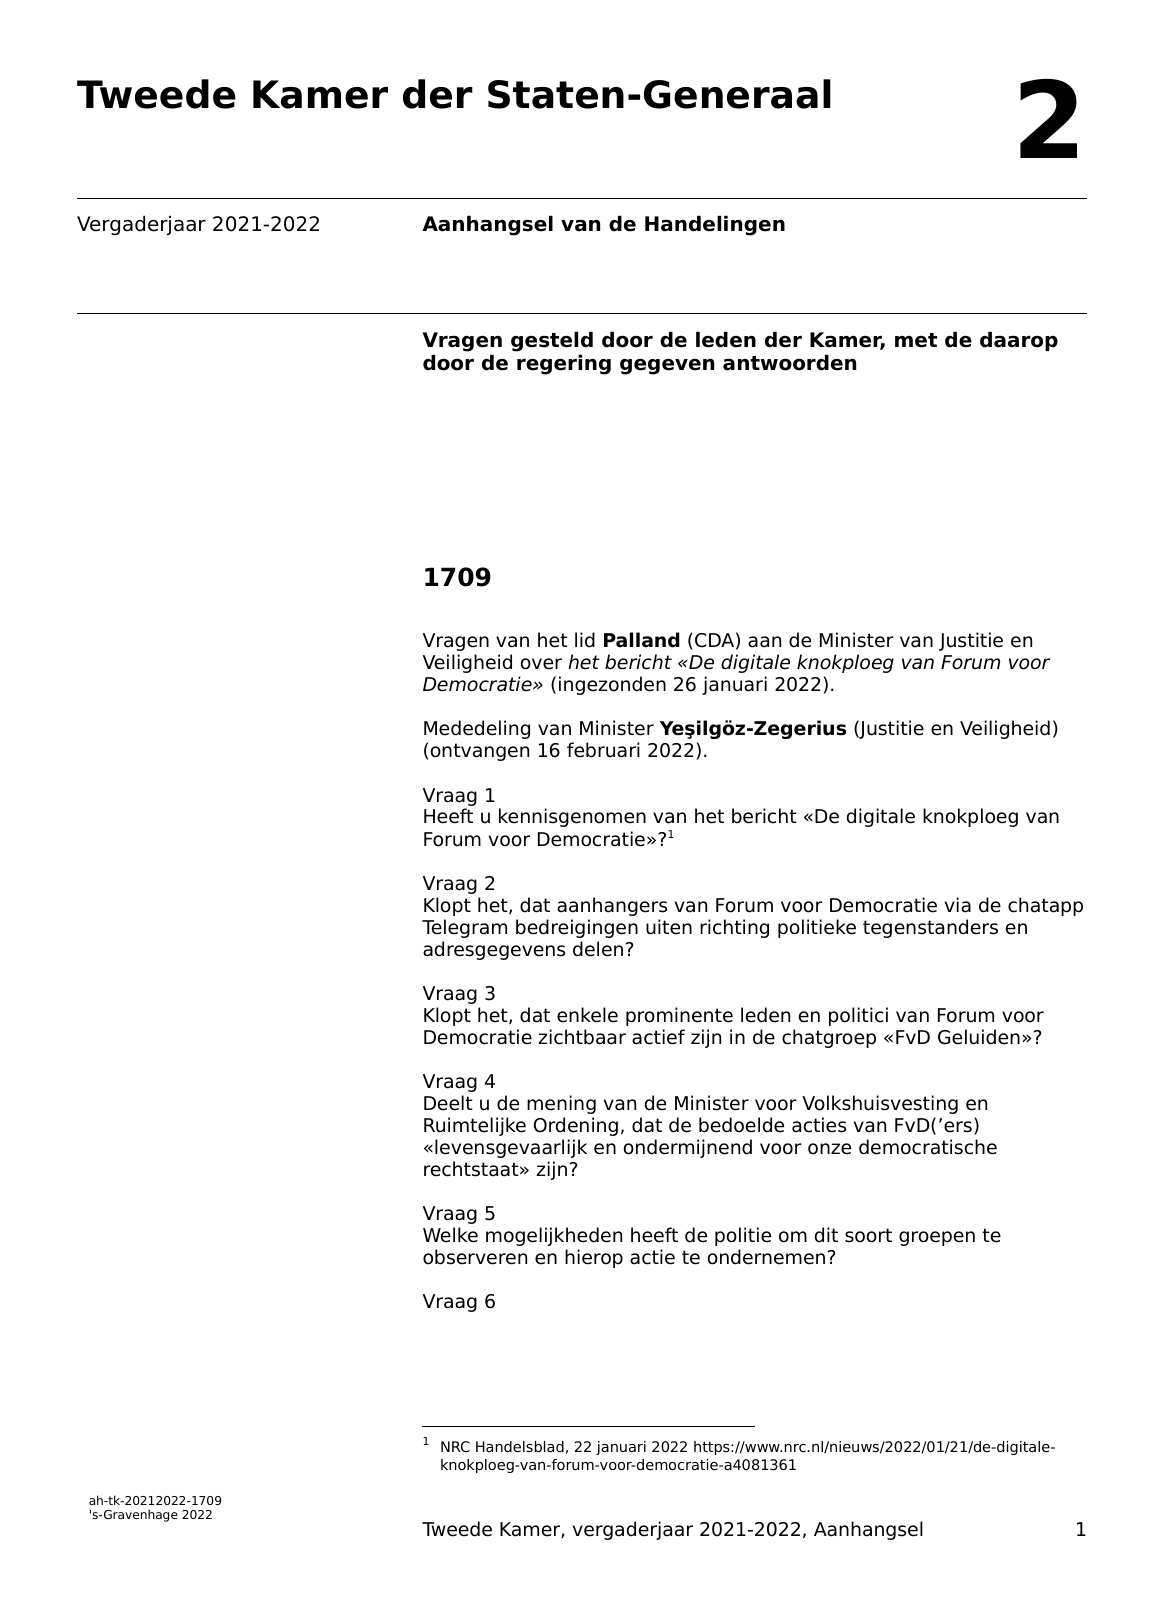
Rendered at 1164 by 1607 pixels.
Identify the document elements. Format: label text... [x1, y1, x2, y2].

text Klopt het, dat enkele prominente leden en politici van Forum voor Democratie zichtbaar actief zijn in de chatgroep «FvD Geluiden»? [422, 1005, 1087, 1049]
text 1709 [422, 563, 1087, 592]
text Vraag 2 [422, 873, 1087, 894]
text Deelt u de mening van de Minister voor Volkshuisvesting en Ruimtelijke Ordening, dat de bedoelde acties van FvD(’ers) «levensgevaarlijk en ondermijnend voor onze democratische rechtstaat» zijn? [422, 1093, 1087, 1181]
table_cell Aanhangsel van de Handelingen [422, 199, 1087, 313]
table_cell Vragen gesteld door de leden der Kamer, met de daarop door de regering gegeven antwoorden [422, 314, 1087, 375]
text Vraag 6 [422, 1291, 1087, 1313]
text 's-Gravenhage 2022 [88, 1508, 323, 1522]
text Vraag 4 [422, 1071, 1087, 1093]
text Vragen van het lid Palland (CDA) aan de Minister van Justitie en Veiligheid over het bericht «De digitale knokploeg van Forum voor Democratie» (ingezonden 26 januari 2022). [422, 630, 1087, 696]
table_header 2 [886, 59, 1087, 198]
text ah-tk-20212022-1709 [88, 1494, 323, 1508]
table_cell Vergaderjaar 2021-2022 [77, 199, 422, 313]
text Heeft u kennisgenomen van het bericht «De digitale knokploeg van Forum voor Democratie»? [422, 806, 1087, 850]
text Vraag 3 [422, 983, 1087, 1005]
table_header Tweede Kamer der Staten-Generaal [77, 59, 886, 198]
text NRC Handelsblad, 22 januari 2022 https://www.nrc.nl/nieuws/2022/01/21/de-digitale-knokploeg-van-forum-voor-democratie-a4081361 [422, 1435, 1087, 1474]
text Welke mogelijkheden heeft de politie om dit soort groepen te observeren en hierop actie te ondernemen? [422, 1225, 1087, 1269]
table_cell [77, 314, 422, 375]
text Vraag 5 [422, 1203, 1087, 1225]
text Mededeling van Minister Yeşilgöz-Zegerius (Justitie en Veiligheid) (ontvangen 16 februari 2022). [422, 718, 1087, 762]
text Klopt het, dat aanhangers van Forum voor Democratie via de chatapp Telegram bedreigingen uiten richting politieke tegenstanders en adresgegevens delen? [422, 894, 1087, 961]
text Vraag 1 [422, 784, 1087, 806]
